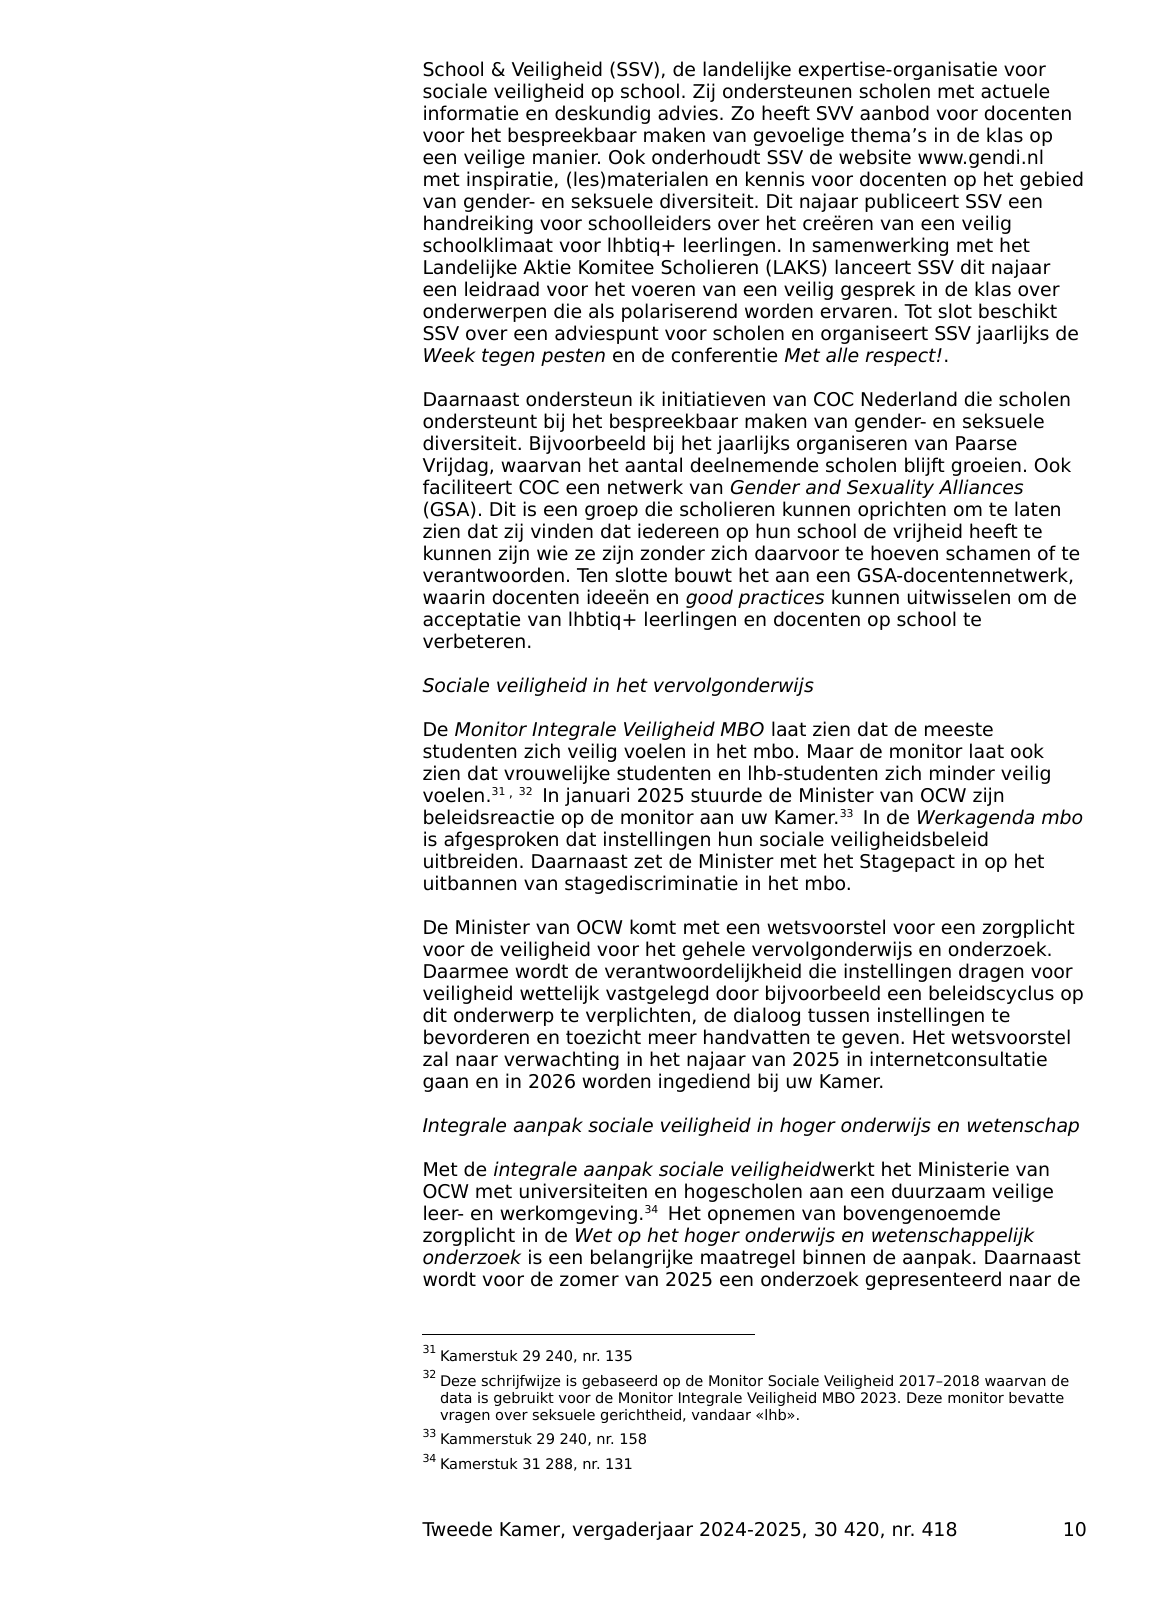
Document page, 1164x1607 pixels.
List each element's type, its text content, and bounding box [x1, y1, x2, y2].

text Daarnaast ondersteun ik initiatieven van COC Nederland die scholen ondersteunt bij het bespreekbaar maken van gender- en seksuele diversiteit. Bijvoorbeeld bij het jaarlijks organiseren van Paarse Vrijdag, waarvan het aantal deelnemende scholen blijft groeien. Ook faciliteert COC een netwerk van Gender and Sexuality Alliances (GSA). Dit is een groep die scholieren kunnen oprichten om te laten zien dat zij vinden dat iedereen op hun school de vrijheid heeft te kunnen zijn wie ze zijn zonder zich daarvoor te hoeven schamen of te verantwoorden. Ten slotte bouwt het aan een GSA-docentennetwerk, waarin docenten ideeën en good practices kunnen uitwisselen om de acceptatie van lhbtiq+ leerlingen en docenten op school te verbeteren. [422, 389, 1087, 653]
subtitle Integrale aanpak sociale veiligheid in hoger onderwijs en wetenschap [422, 1115, 1087, 1137]
text Kammerstuk 29 240, nr. 158 [422, 1427, 1087, 1449]
text De Monitor Integrale Veiligheid MBO laat zien dat de meeste studenten zich veilig voelen in het mbo. Maar de monitor laat ook zien dat vrouwelijke studenten en lhb-studenten zich minder veilig voelen., In januari 2025 stuurde de Minister van OCW zijn beleidsreactie op de monitor aan uw Kamer. In de Werkagenda mbo is afgesproken dat instellingen hun sociale veiligheidsbeleid uitbreiden. Daarnaast zet de Minister met het Stagepact in op het uitbannen van stagediscriminatie in het mbo. [422, 719, 1087, 895]
text De Minister van OCW komt met een wetsvoorstel voor een zorgplicht voor de veiligheid voor het gehele vervolgonderwijs en onderzoek. Daarmee wordt de verantwoordelijkheid die instellingen dragen voor veiligheid wettelijk vastgelegd door bijvoorbeeld een beleidscyclus op dit onderwerp te verplichten, de dialoog tussen instellingen te bevorderen en toezicht meer handvatten te geven. Het wetsvoorstel zal naar verwachting in het najaar van 2025 in internetconsultatie gaan en in 2026 worden ingediend bij uw Kamer. [422, 917, 1087, 1093]
text Met de integrale aanpak sociale veiligheidwerkt het Ministerie van OCW met universiteiten en hogescholen aan een duurzaam veilige leer- en werkomgeving. Het opnemen van bovengenoemde zorgplicht in de Wet op het hoger onderwijs en wetenschappelijk onderzoek is een belangrijke maatregel binnen de aanpak. Daarnaast wordt voor de zomer van 2025 een onderzoek gepresenteerd naar de [422, 1159, 1087, 1291]
subtitle Sociale veiligheid in het vervolgonderwijs [422, 675, 1087, 697]
text Deze schrijfwijze is gebaseerd op de Monitor Sociale Veiligheid 2017–2018 waarvan de data is gebruikt voor de Monitor Integrale Veiligheid MBO 2023. Deze monitor bevatte vragen over seksuele gerichtheid, vandaar «lhb». [422, 1368, 1087, 1424]
text Kamerstuk 31 288, nr. 131 [422, 1452, 1087, 1474]
text Kamerstuk 29 240, nr. 135 [422, 1343, 1087, 1366]
text School & Veiligheid (SSV), de landelijke expertise-organisatie voor sociale veiligheid op school. Zij ondersteunen scholen met actuele informatie en deskundig advies. Zo heeft SVV aanbod voor docenten voor het bespreekbaar maken van gevoelige thema’s in de klas op een veilige manier. Ook onderhoudt SSV de website www.gendi.nl met inspiratie, (les)materialen en kennis voor docenten op het gebied van gender- en seksuele diversiteit. Dit najaar publiceert SSV een handreiking voor schoolleiders over het creëren van een veilig schoolklimaat voor lhbtiq+ leerlingen. In samenwerking met het Landelijke Aktie Komitee Scholieren (LAKS) lanceert SSV dit najaar een leidraad voor het voeren van een veilig gesprek in de klas over onderwerpen die als polariserend worden ervaren. Tot slot beschikt SSV over een adviespunt voor scholen en organiseert SSV jaarlijks de Week tegen pesten en de conferentie Met alle respect!. [422, 59, 1087, 367]
